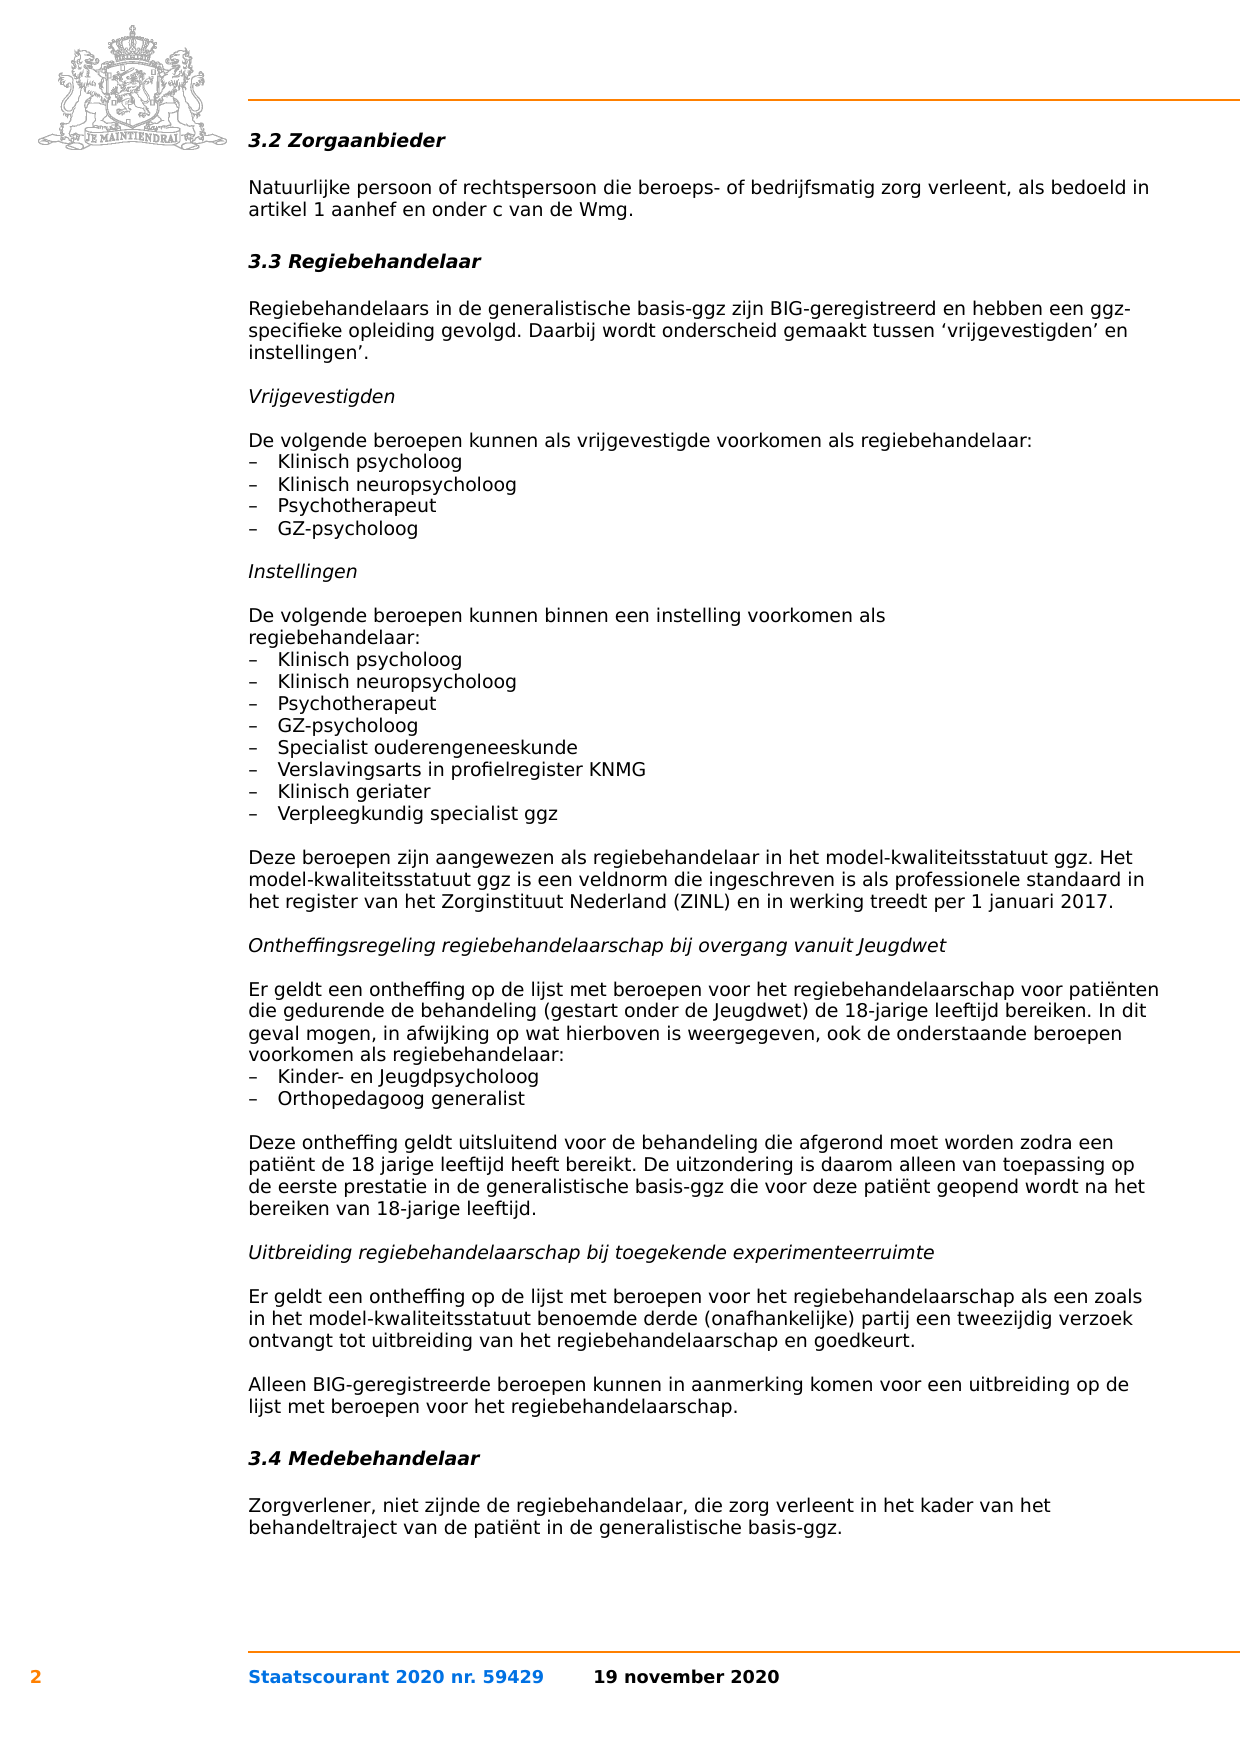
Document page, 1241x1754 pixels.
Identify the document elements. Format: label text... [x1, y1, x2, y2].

text – GZ-psycholoog [248, 715, 1163, 737]
text – Verslavingsarts in profielregister KNMG [248, 759, 1163, 781]
subtitle Uitbreiding regiebehandelaarschap bij toegekende experimenteerruimte [248, 1242, 1163, 1264]
text – Klinisch neuropsycholoog [248, 473, 1163, 495]
subtitle 3.4 Medebehandelaar [248, 1448, 1163, 1469]
text – Psychotherapeut [248, 495, 1163, 517]
text – Klinisch psycholoog [248, 649, 1163, 671]
text Er geldt een ontheffing op de lijst met beroepen voor het regiebehandelaarschap als een zoals in het model-kwaliteitsstatuut benoemde derde (onafhankelijke) partij een tweezijdig verzoek ontvangt tot uitbreiding van het regiebehandelaarschap en goedkeurt. [248, 1286, 1163, 1352]
text – Orthopedagoog generalist [248, 1088, 1163, 1110]
text De volgende beroepen kunnen als vrijgevestigde voorkomen als regiebehandelaar: [248, 429, 1163, 451]
text Natuurlijke persoon of rechtspersoon die beroeps- of bedrijfsmatig zorg verleent, als bedoeld in artikel 1 aanhef en onder c van de Wmg. [248, 177, 1163, 221]
subtitle 3.3 Regiebehandelaar [248, 251, 1163, 273]
text – Klinisch geriater [248, 781, 1163, 803]
text – Specialist ouderengeneeskunde [248, 737, 1163, 759]
picture [38, 25, 227, 150]
text Zorgverlener, niet zijnde de regiebehandelaar, die zorg verleent in het kader van het behandeltraject van de patiënt in de generalistische basis-ggz. [248, 1494, 1163, 1538]
subtitle Vrijgevestigden [248, 386, 1163, 408]
text – Verpleegkundig specialist ggz [248, 803, 1163, 825]
subtitle 3.2 Zorgaanbieder [248, 130, 1163, 152]
text – Kinder- en Jeugdpsycholoog [248, 1066, 1163, 1088]
text – GZ-psycholoog [248, 517, 1163, 539]
text – Psychotherapeut [248, 693, 1163, 715]
text regiebehandelaar: [248, 627, 1163, 649]
text – Klinisch psycholoog [248, 451, 1163, 473]
text Deze ontheffing geldt uitsluitend voor de behandeling die afgerond moet worden zodra een patiënt de 18 jarige leeftijd heeft bereikt. De uitzondering is daarom alleen van toepassing op de eerste prestatie in de generalistische basis-ggz die voor deze patiënt geopend wordt na het bereiken van 18-jarige leeftijd. [248, 1132, 1163, 1220]
text Alleen BIG-geregistreerde beroepen kunnen in aanmerking komen voor een uitbreiding op de lijst met beroepen voor het regiebehandelaarschap. [248, 1374, 1163, 1418]
text Er geldt een ontheffing op de lijst met beroepen voor het regiebehandelaarschap voor patiënten die gedurende de behandeling (gestart onder de Jeugdwet) de 18-jarige leeftijd bereiken. In dit geval mogen, in afwijking op wat hierboven is weergegeven, ook de onderstaande beroepen voorkomen als regiebehandelaar: [248, 978, 1163, 1066]
text De volgende beroepen kunnen binnen een instelling voorkomen als [248, 605, 1163, 627]
text – Klinisch neuropsycholoog [248, 671, 1163, 693]
subtitle Ontheffingsregeling regiebehandelaarschap bij overgang vanuit Jeugdwet [248, 934, 1163, 957]
text Deze beroepen zijn aangewezen als regiebehandelaar in het model-kwaliteitsstatuut ggz. Het model-kwaliteitsstatuut ggz is een veldnorm die ingeschreven is als professionele standaard in het register van het Zorginstituut Nederland (ZINL) en in werking treedt per 1 januari 2017. [248, 847, 1163, 913]
text Regiebehandelaars in de generalistische basis-ggz zijn BIG-geregistreerd en hebben een ggz-specifieke opleiding gevolgd. Daarbij wordt onderscheid gemaakt tussen ‘vrijgevestigden’ en instellingen’. [248, 298, 1163, 364]
subtitle Instellingen [248, 561, 1163, 583]
